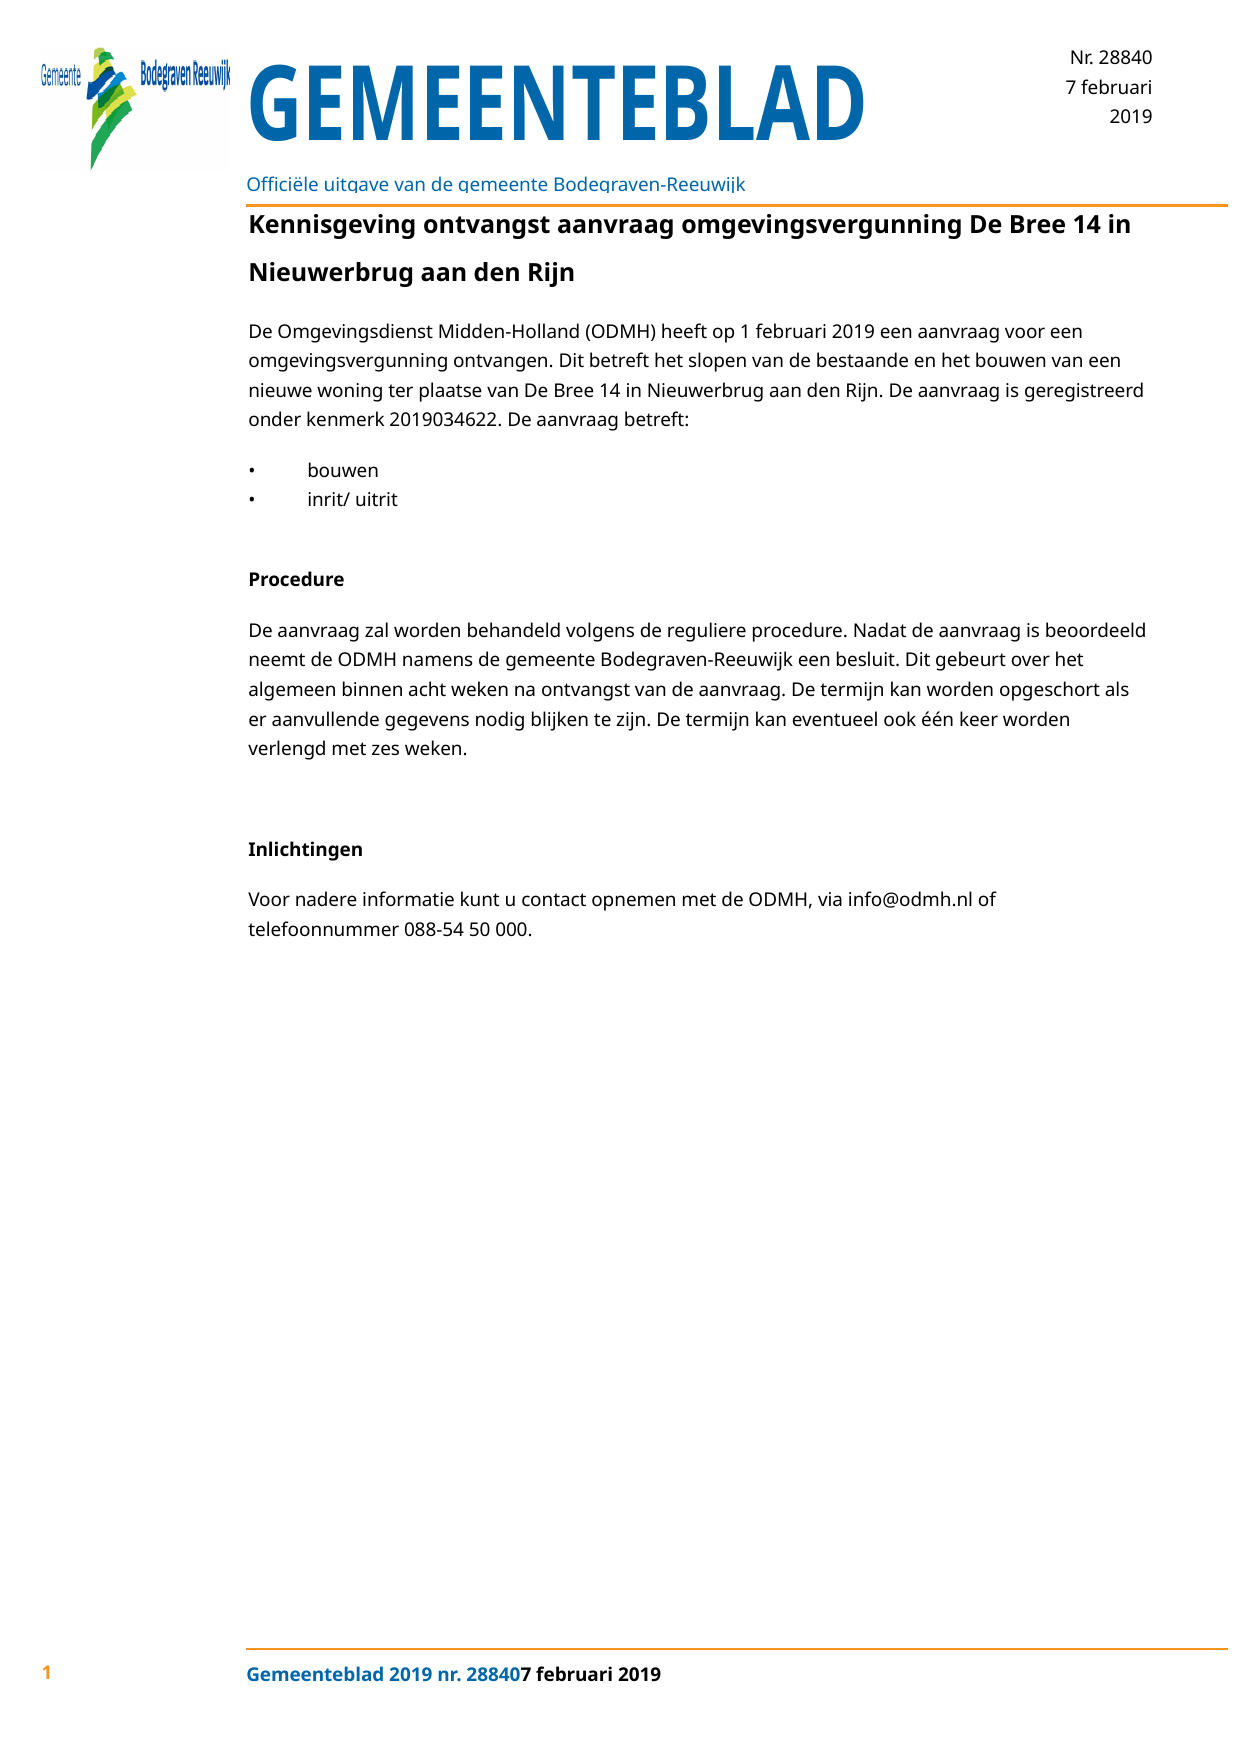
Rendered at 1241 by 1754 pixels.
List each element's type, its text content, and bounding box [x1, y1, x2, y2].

text Inlichtingen [248, 836, 1152, 862]
text Kennisgeving ontvangst aanvraag omgevingsvergunning De Bree 14 in Nieuwerbrug aan den Rijn [248, 207, 1152, 288]
text De aanvraag zal worden behandeld volgens de reguliere procedure. Nadat de aanvraag is beoordeeld neemt de ODMH namens de gemeente Bodegraven-Reeuwijk een besluit. Dit gebeurt over het algemeen binnen acht weken na ontvangst van de aanvraag. De termijn kan worden opgeschort als er aanvullende gegevens nodig blijken te zijn. De termijn kan eventueel ook één keer worden verlengd met zes weken. [248, 617, 1152, 761]
text De Omgevingsdienst Midden-Holland (ODMH) heeft op 1 februari 2019 een aanvraag voor een omgevingsvergunning ontvangen. Dit betreft het slopen van de bestaande en het bouwen van een nieuwe woning ter plaatse van De Bree 14 in Nieuwerbrug aan den Rijn. De aanvraag is geregistreerd onder kenmerk 2019034622. De aanvraag betreft: [248, 318, 1152, 432]
text Procedure [248, 567, 1152, 592]
list inrit/ uitrit [248, 487, 1152, 512]
picture [41, 47, 231, 172]
text Voor nadere informatie kunt u contact opnemen met de ODMH, via info@odmh.nl of telefoonnummer 088-54 50 000. [248, 887, 1152, 942]
list bouwen [248, 457, 1152, 483]
